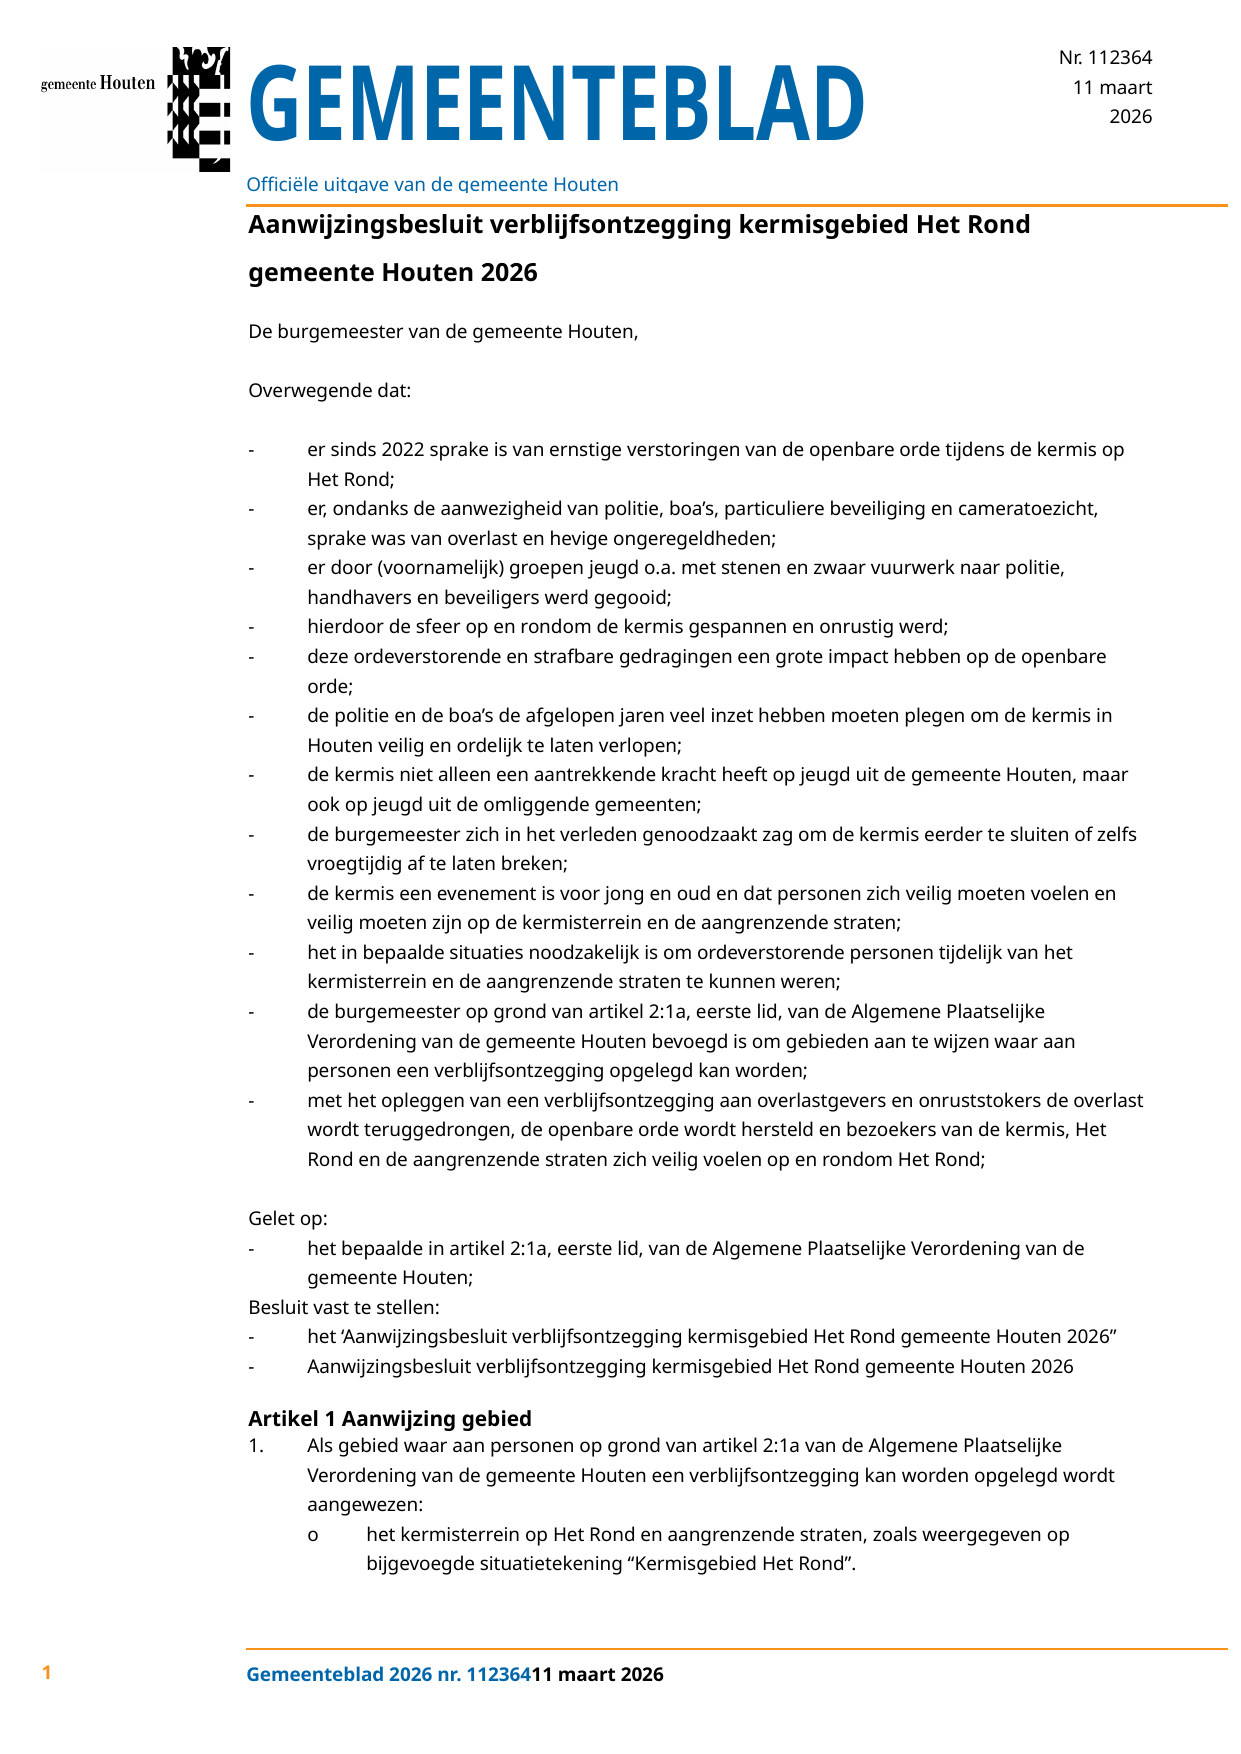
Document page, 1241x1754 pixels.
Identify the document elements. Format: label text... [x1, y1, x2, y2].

list het kermisterrein op Het Rond en aangrenzende straten, zoals weergegeven op bijgevoegde situatietekening “Kermisgebied Het Rond”. [307, 1521, 1152, 1576]
list de burgemeester op grond van artikel 2:1a, eerste lid, van de Algemene Plaatselijke Verordening van de gemeente Houten bevoegd is om gebieden aan te wijzen waar aan personen een verblijfsontzegging opgelegd kan worden; [248, 998, 1152, 1083]
list het ‘Aanwijzingsbesluit verblijfsontzegging kermisgebied Het Rond gemeente Houten 2026” [248, 1324, 1152, 1349]
list Aanwijzingsbesluit verblijfsontzegging kermisgebied Het Rond gemeente Houten 2026 [248, 1353, 1152, 1379]
list er sinds 2022 sprake is van ernstige verstoringen van de openbare orde tijdens de kermis op Het Rond; [248, 436, 1152, 492]
list deze ordeverstorende en strafbare gedragingen een grote impact hebben op de openbare orde; [248, 643, 1152, 699]
list de politie en de boa’s de afgelopen jaren veel inzet hebben moeten plegen om de kermis in Houten veilig en ordelijk te laten verlopen; [248, 702, 1152, 758]
text De burgemeester van de gemeente Houten, [248, 318, 1152, 344]
list er door (voornamelijk) groepen jeugd o.a. met stenen en zwaar vuurwerk naar politie, handhavers en beveiligers werd gegooid; [248, 554, 1152, 610]
list er, ondanks de aanwezigheid van politie, boa’s, particuliere beveiliging en cameratoezicht, sprake was van overlast en hevige ongeregeldheden; [248, 495, 1152, 551]
text Besluit vast te stellen: [248, 1294, 1152, 1320]
list de burgemeester zich in het verleden genoodzaakt zag om de kermis eerder te sluiten of zelfs vroegtijdig af te laten breken; [248, 821, 1152, 876]
text Overwegende dat: [248, 377, 1152, 403]
text Aanwijzingsbesluit verblijfsontzegging kermisgebied Het Rond gemeente Houten 2026 [248, 207, 1152, 288]
list het bepaalde in artikel 2:1a, eerste lid, van de Algemene Plaatselijke Verordening van de gemeente Houten; [248, 1235, 1152, 1290]
list Als gebied waar aan personen op grond van artikel 2:1a van de Algemene Plaatselijke Verordening van de gemeente Houten een verblijfsontzegging kan worden opgelegd wordt aangewezen: [248, 1432, 1152, 1517]
text Artikel 1 Aanwijzing gebied [248, 1404, 1152, 1432]
picture [41, 47, 231, 172]
text Gelet op: [248, 1205, 1152, 1231]
list met het opleggen van een verblijfsontzegging aan overlastgevers en onruststokers de overlast wordt teruggedrongen, de openbare orde wordt hersteld en bezoekers van de kermis, Het Rond en de aangrenzende straten zich veilig voelen op en rondom Het Rond; [248, 1087, 1152, 1172]
list de kermis een evenement is voor jong en oud en dat personen zich veilig moeten voelen en veilig moeten zijn op de kermisterrein en de aangrenzende straten; [248, 880, 1152, 935]
list hierdoor de sfeer op en rondom de kermis gespannen en onrustig werd; [248, 614, 1152, 639]
list de kermis niet alleen een aantrekkende kracht heeft op jeugd uit de gemeente Houten, maar ook op jeugd uit de omliggende gemeenten; [248, 762, 1152, 817]
list het in bepaalde situaties noodzakelijk is om ordeverstorende personen tijdelijk van het kermisterrein en de aangrenzende straten te kunnen weren; [248, 939, 1152, 994]
